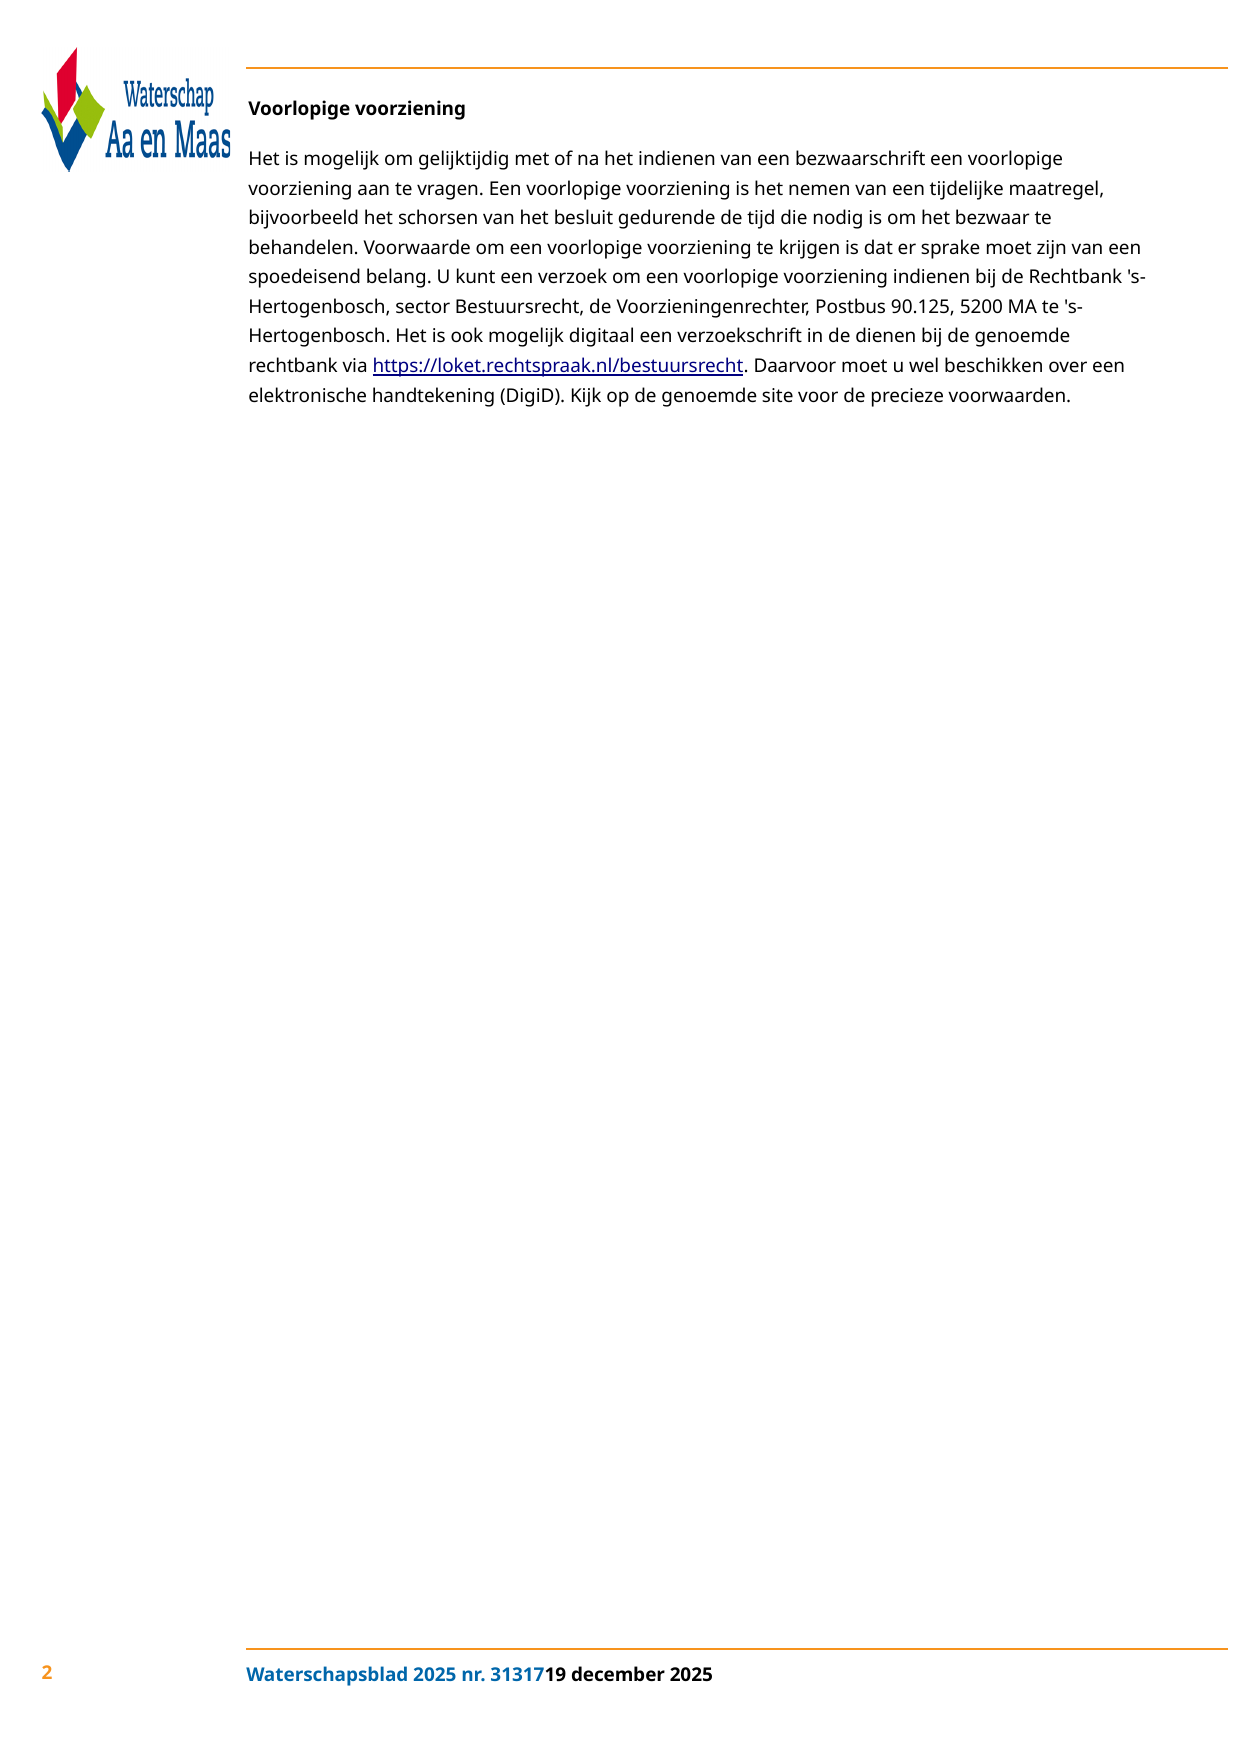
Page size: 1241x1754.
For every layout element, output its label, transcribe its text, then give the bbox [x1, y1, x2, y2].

picture [41, 47, 231, 172]
text Het is mogelijk om gelijktijdig met of na het indienen van een bezwaarschrift een voorlopige voorziening aan te vragen. Een voorlopige voorziening is het nemen van een tijdelijke maatregel, bijvoorbeeld het schorsen van het besluit gedurende de tijd die nodig is om het bezwaar te behandelen. Voorwaarde om een voorlopige voorziening te krijgen is dat er sprake moet zijn van een spoedeisend belang. U kunt een verzoek om een voorlopige voorziening indienen bij de Rechtbank 's-Hertogenbosch, sector Bestuursrecht, de Voorzieningenrechter, Postbus 90.125, 5200 MA te 's-Hertogenbosch. Het is ook mogelijk digitaal een verzoekschrift in de dienen bij de genoemde rechtbank via https://loket.rechtspraak.nl/bestuursrecht. Daarvoor moet u wel beschikken over een elektronische handtekening (DigiD). Kijk op de genoemde site voor de precieze voorwaarden. [248, 145, 1152, 408]
text Voorlopige voorziening [248, 95, 1152, 121]
